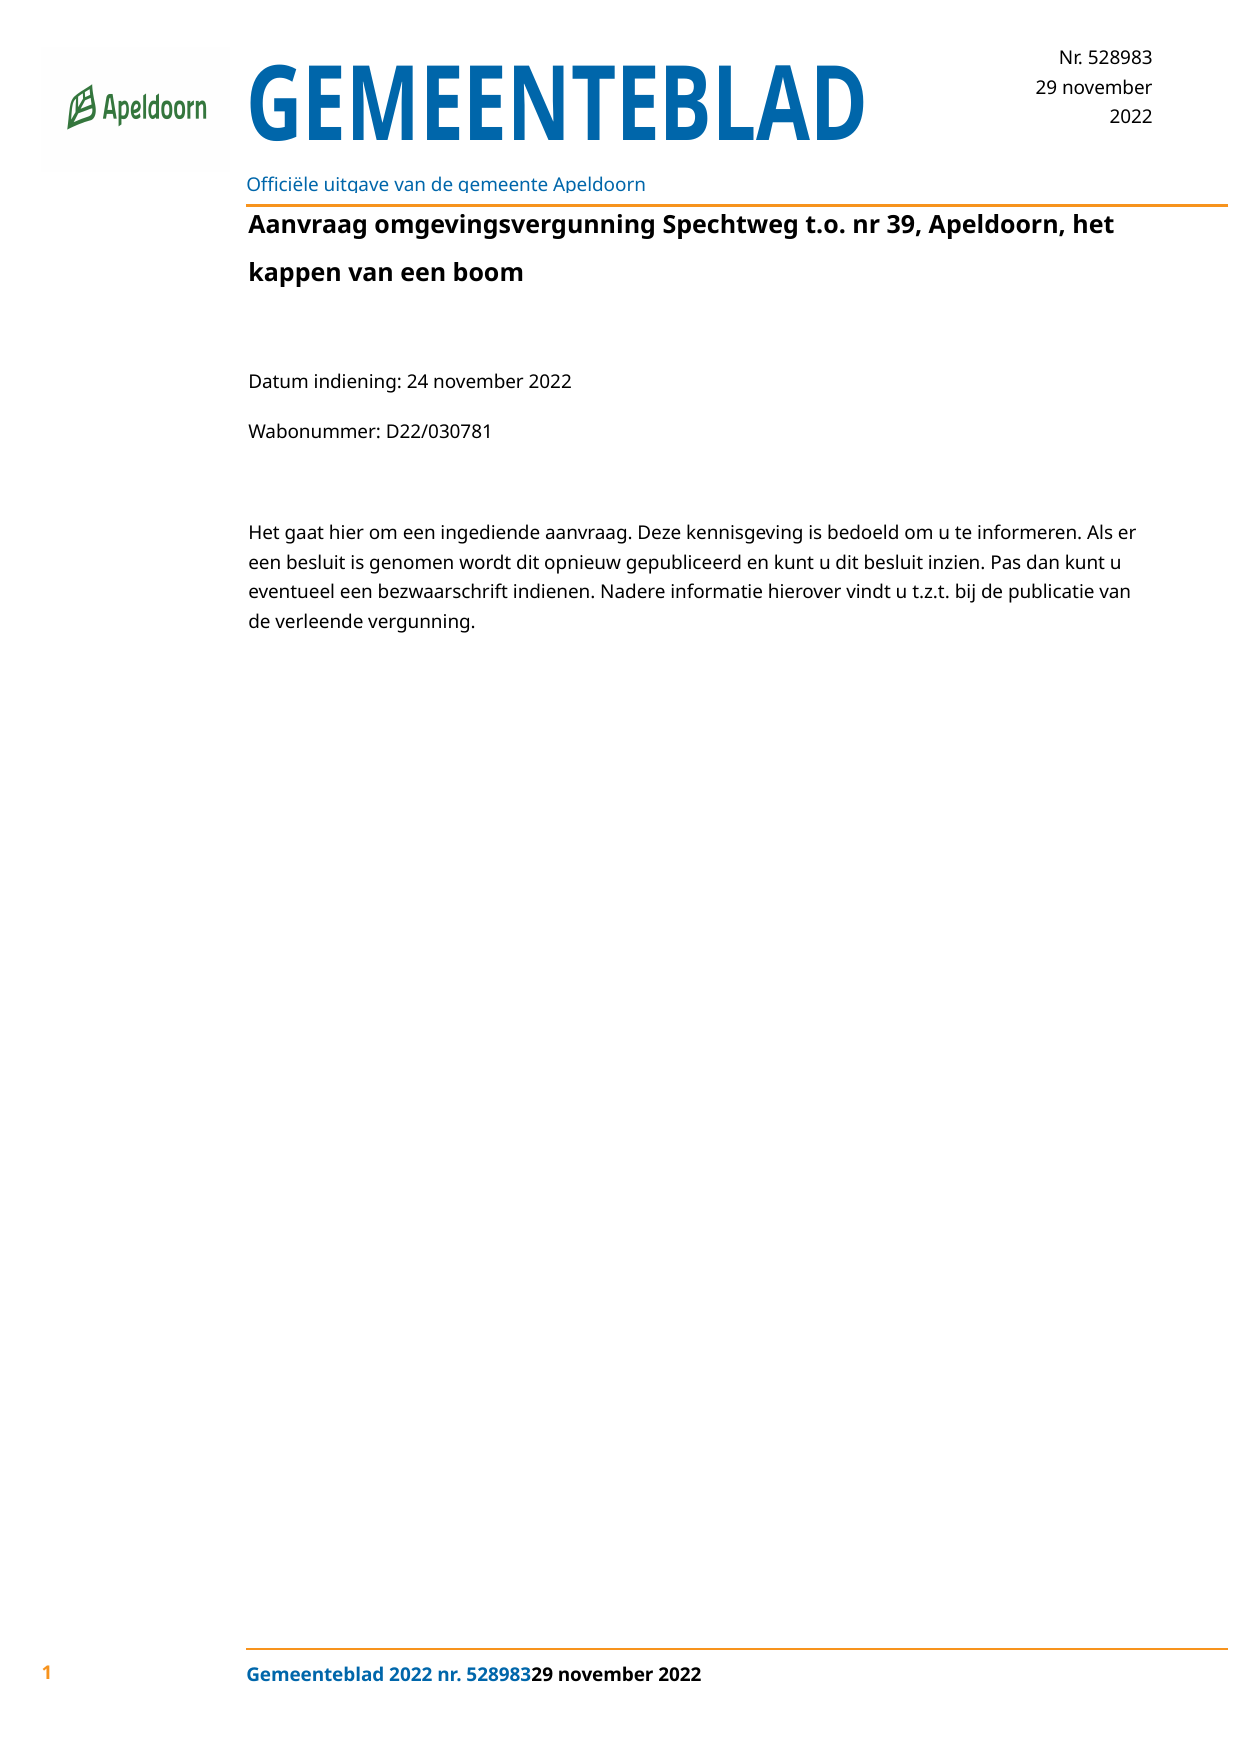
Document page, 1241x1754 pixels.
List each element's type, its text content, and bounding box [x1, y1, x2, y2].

text Wabonummer: D22/030781 [248, 419, 1152, 444]
text Het gaat hier om een ingediende aanvraag. Deze kennisgeving is bedoeld om u te informeren. Als er een besluit is genomen wordt dit opnieuw gepubliceerd en kunt u dit besluit inzien. Pas dan kunt u eventueel een bezwaarschrift indienen. Nadere informatie hierover vindt u t.z.t. bij de publicatie van de verleende vergunning. [248, 519, 1152, 634]
text Datum indiening: 24 november 2022 [248, 368, 1152, 394]
picture [41, 47, 231, 172]
text Aanvraag omgevingsvergunning Spechtweg t.o. nr 39, Apeldoorn, het kappen van een boom [248, 207, 1152, 288]
